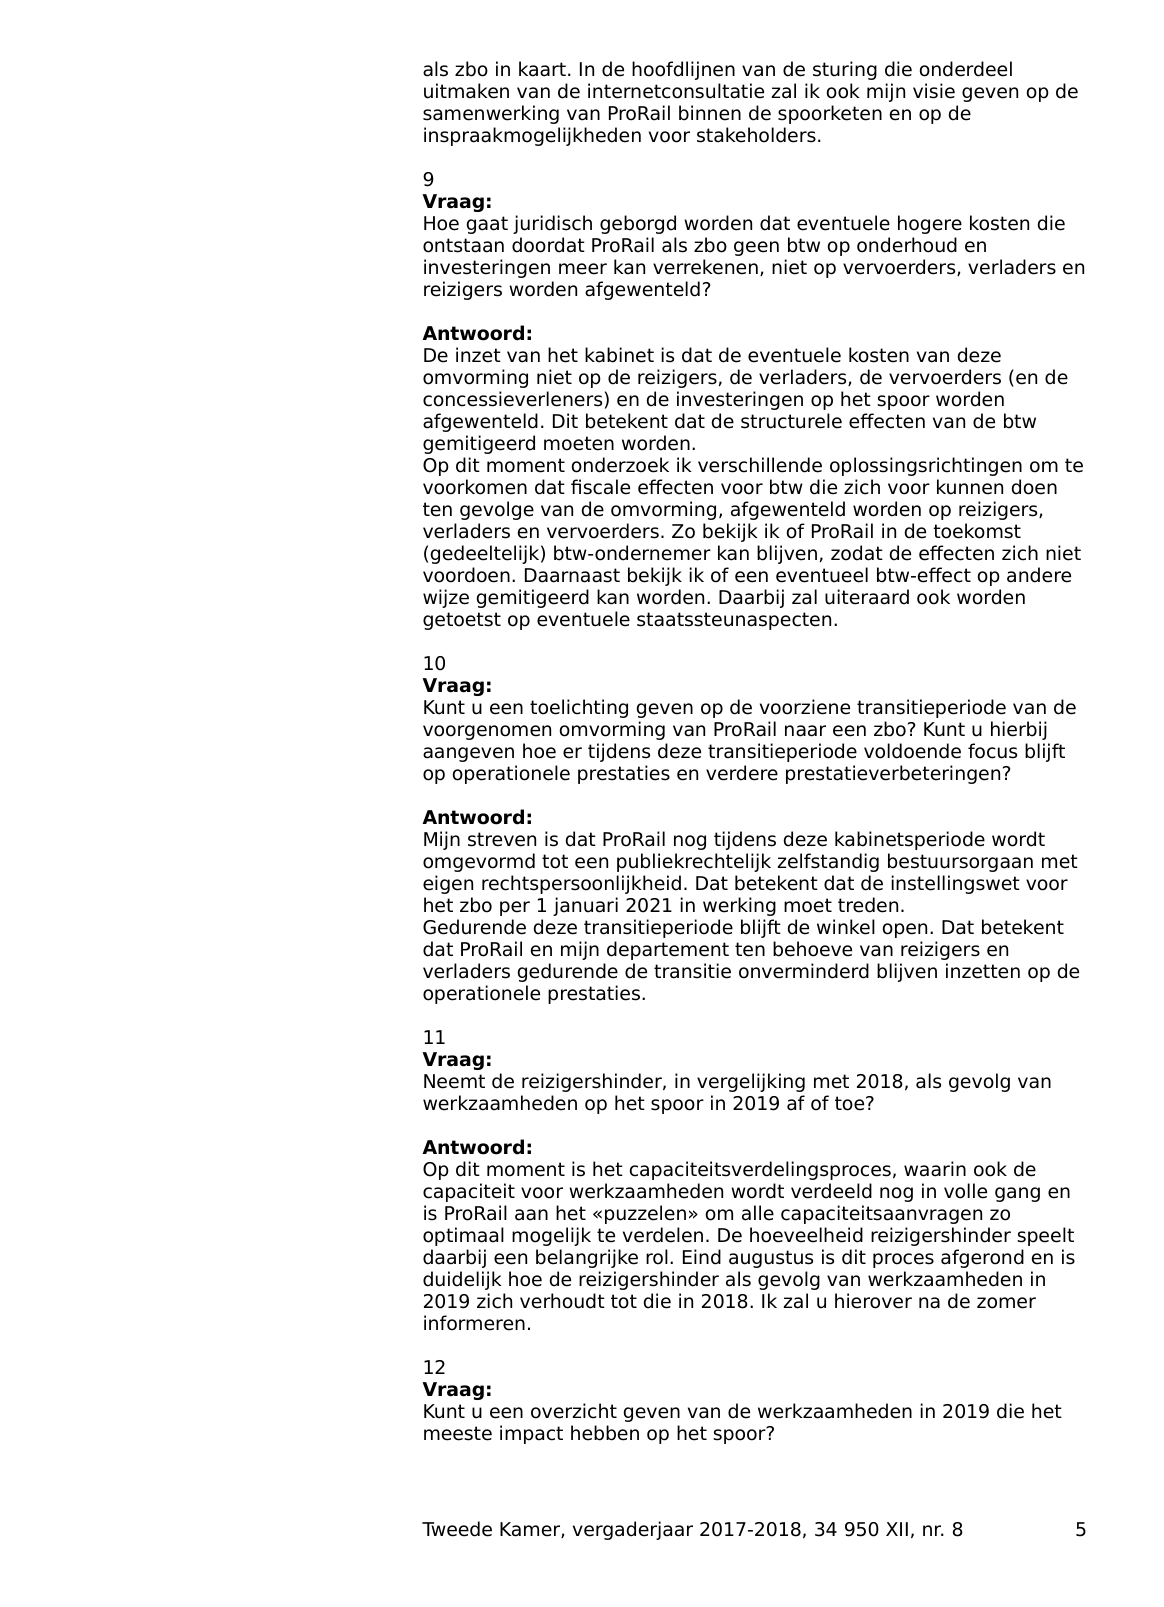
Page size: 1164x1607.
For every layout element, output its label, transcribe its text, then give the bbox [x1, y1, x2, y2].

text 10 [422, 653, 1087, 675]
text Op dit moment is het capaciteitsverdelingsproces, waarin ook de capaciteit voor werkzaamheden wordt verdeeld nog in volle gang en is ProRail aan het «puzzelen» om alle capaciteitsaanvragen zo optimaal mogelijk te verdelen. De hoeveelheid reizigershinder speelt daarbij een belangrijke rol. Eind augustus is dit proces afgerond en is duidelijk hoe de reizigershinder als gevolg van werkzaamheden in 2019 zich verhoudt tot die in 2018. Ik zal u hierover na de zomer informeren. [422, 1159, 1087, 1335]
text Vraag: [422, 191, 1087, 213]
text Kunt u een toelichting geven op de voorziene transitieperiode van de voorgenomen omvorming van ProRail naar een zbo? Kunt u hierbij aangeven hoe er tijdens deze transitieperiode voldoende focus blijft op operationele prestaties en verdere prestatieverbeteringen? [422, 697, 1087, 785]
text Antwoord: [422, 323, 1087, 345]
text 9 [422, 169, 1087, 191]
text Vraag: [422, 1379, 1087, 1401]
text Mijn streven is dat ProRail nog tijdens deze kabinetsperiode wordt omgevormd tot een publiekrechtelijk zelfstandig bestuursorgaan met eigen rechtspersoonlijkheid. Dat betekent dat de instellingswet voor het zbo per 1 januari 2021 in werking moet treden. [422, 829, 1087, 917]
text Vraag: [422, 675, 1087, 697]
text Neemt de reizigershinder, in vergelijking met 2018, als gevolg van werkzaamheden op het spoor in 2019 af of toe? [422, 1071, 1087, 1115]
text Gedurende deze transitieperiode blijft de winkel open. Dat betekent dat ProRail en mijn departement ten behoeve van reizigers en verladers gedurende de transitie onverminderd blijven inzetten op de operationele prestaties. [422, 917, 1087, 1005]
text Hoe gaat juridisch geborgd worden dat eventuele hogere kosten die ontstaan doordat ProRail als zbo geen btw op onderhoud en investeringen meer kan verrekenen, niet op vervoerders, verladers en reizigers worden afgewenteld? [422, 213, 1087, 301]
text Kunt u een overzicht geven van de werkzaamheden in 2019 die het meeste impact hebben op het spoor? [422, 1401, 1087, 1445]
text Antwoord: [422, 1137, 1087, 1159]
text 12 [422, 1357, 1087, 1379]
text Antwoord: [422, 807, 1087, 829]
text als zbo in kaart. In de hoofdlijnen van de sturing die onderdeel uitmaken van de internetconsultatie zal ik ook mijn visie geven op de samenwerking van ProRail binnen de spoorketen en op de inspraakmogelijkheden voor stakeholders. [422, 59, 1087, 147]
text De inzet van het kabinet is dat de eventuele kosten van deze omvorming niet op de reizigers, de verladers, de vervoerders (en de concessieverleners) en de investeringen op het spoor worden afgewenteld. Dit betekent dat de structurele effecten van de btw gemitigeerd moeten worden. [422, 345, 1087, 455]
text 11 [422, 1027, 1087, 1049]
text Vraag: [422, 1049, 1087, 1071]
text Op dit moment onderzoek ik verschillende oplossingsrichtingen om te voorkomen dat fiscale effecten voor btw die zich voor kunnen doen ten gevolge van de omvorming, afgewenteld worden op reizigers, verladers en vervoerders. Zo bekijk ik of ProRail in de toekomst (gedeeltelijk) btw-ondernemer kan blijven, zodat de effecten zich niet voordoen. Daarnaast bekijk ik of een eventueel btw-effect op andere wijze gemitigeerd kan worden. Daarbij zal uiteraard ook worden getoetst op eventuele staatssteunaspecten. [422, 455, 1087, 631]
